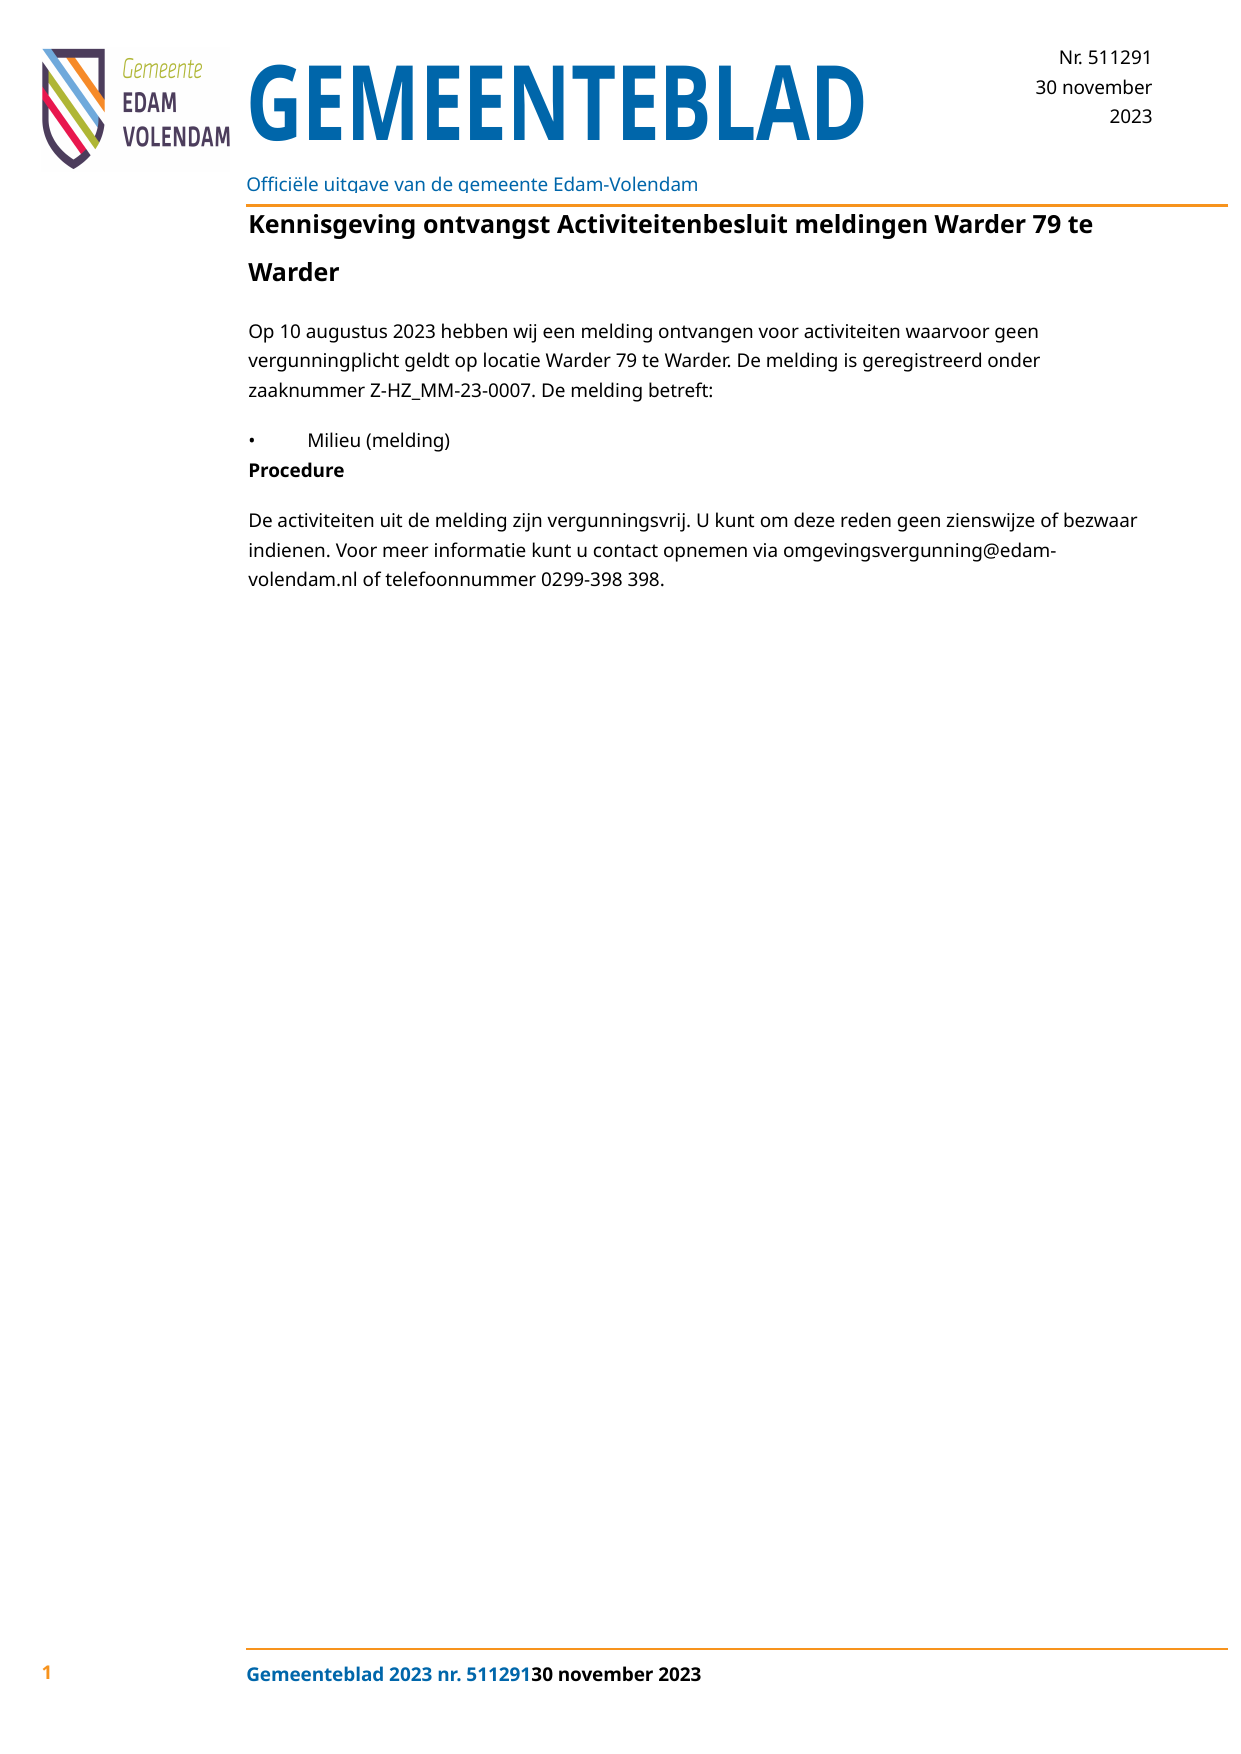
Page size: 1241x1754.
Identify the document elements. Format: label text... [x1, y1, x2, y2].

text Op 10 augustus 2023 hebben wij een melding ontvangen voor activiteiten waarvoor geen vergunningplicht geldt op locatie Warder 79 te Warder. De melding is geregistreerd onder zaaknummer Z-HZ_MM-23-0007. De melding betreft: [248, 318, 1152, 403]
list Milieu (melding) [248, 427, 1152, 453]
picture [41, 47, 231, 172]
text Procedure [248, 457, 1152, 483]
text De activiteiten uit de melding zijn vergunningsvrij. U kunt om deze reden geen zienswijze of bezwaar indienen. Voor meer informatie kunt u contact opnemen via omgevingsvergunning@edam-volendam.nl of telefoonnummer 0299-398 398. [248, 507, 1152, 592]
text Kennisgeving ontvangst Activiteitenbesluit meldingen Warder 79 te Warder [248, 207, 1152, 288]
